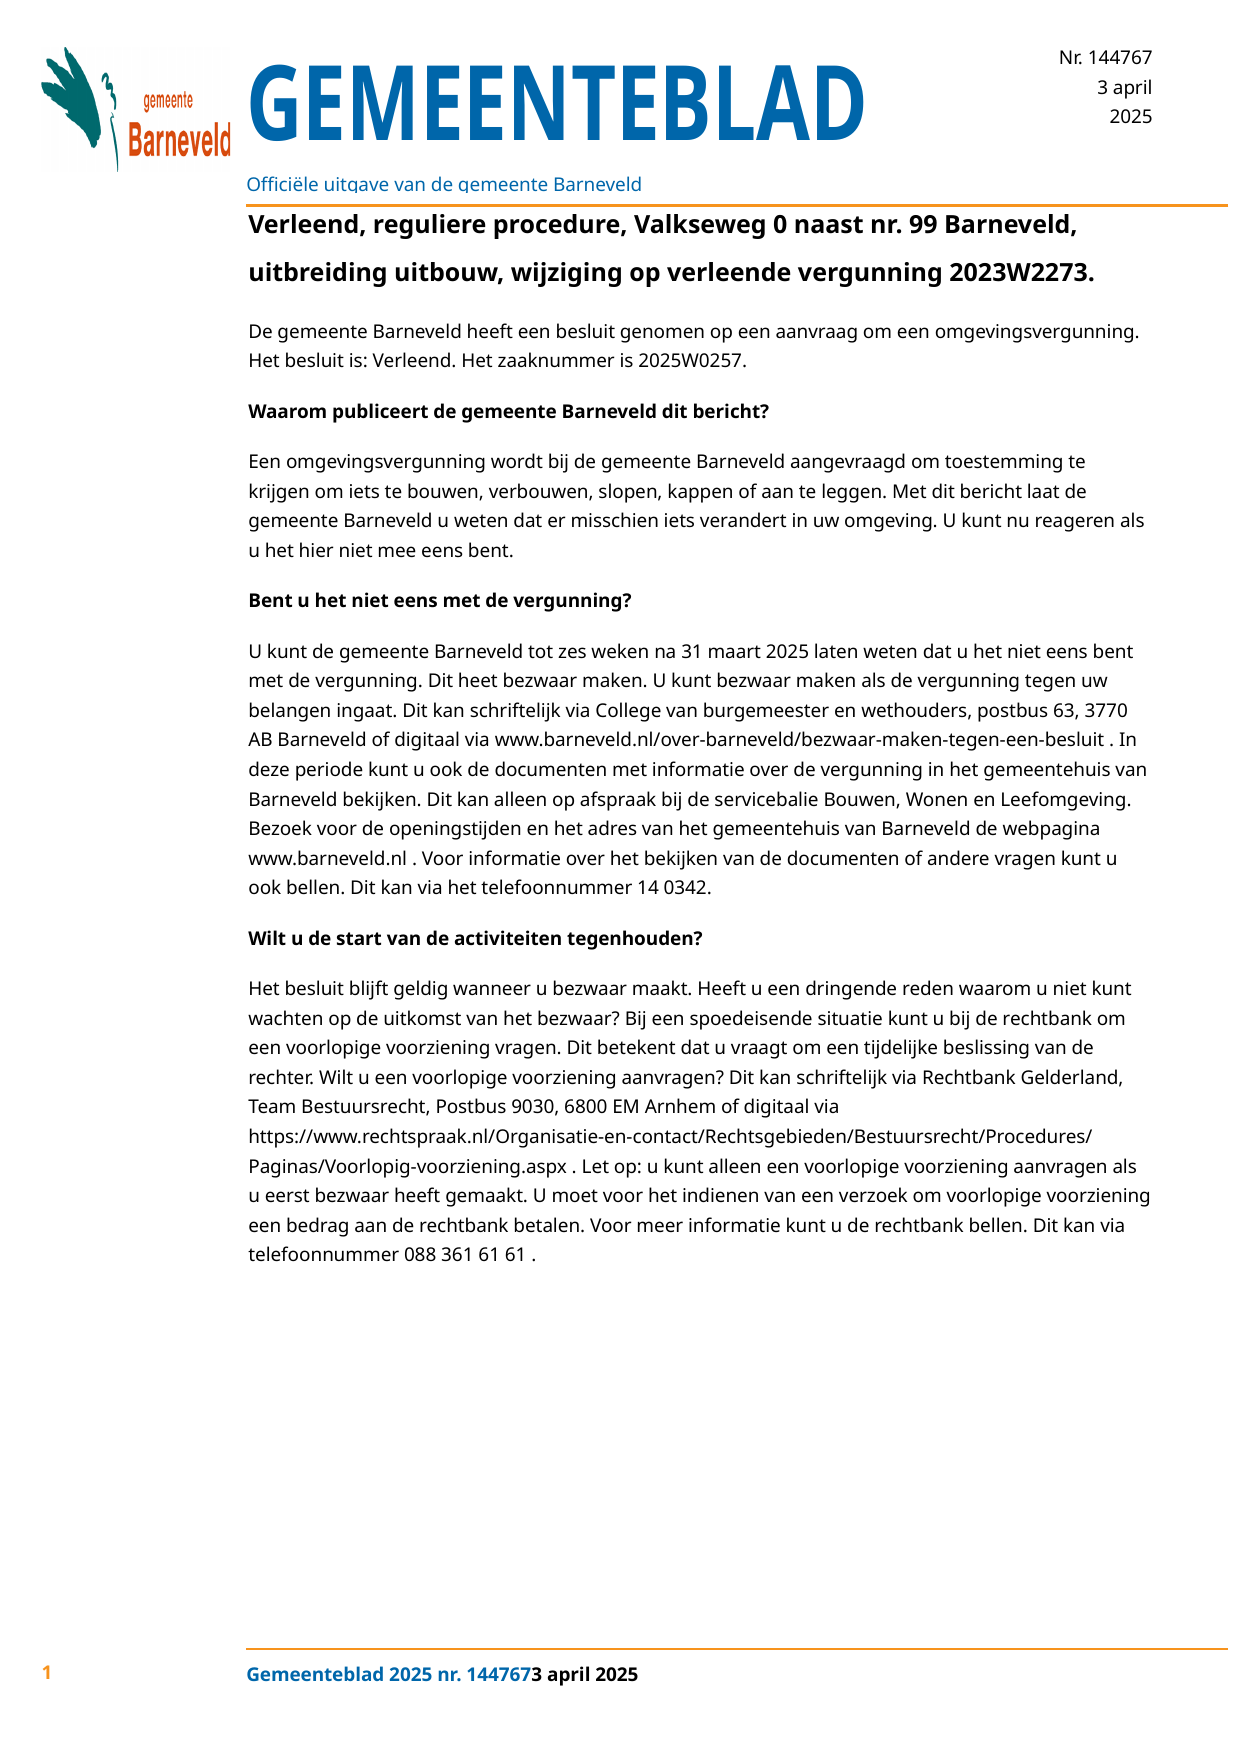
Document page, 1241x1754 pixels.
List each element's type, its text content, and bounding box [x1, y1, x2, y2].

text Een omgevingsvergunning wordt bij de gemeente Barneveld aangevraagd om toestemming te krijgen om iets te bouwen, verbouwen, slopen, kappen of aan te leggen. Met dit bericht laat de gemeente Barneveld u weten dat er misschien iets verandert in uw omgeving. U kunt nu reageren als u het hier niet mee eens bent. [248, 448, 1152, 563]
text Het besluit blijft geldig wanneer u bezwaar maakt. Heeft u een dringende reden waarom u niet kunt wachten op de uitkomst van het bezwaar? Bij een spoedeisende situatie kunt u bij de rechtbank om een voorlopige voorziening vragen. Dit betekent dat u vraagt om een tijdelijke beslissing van de rechter. Wilt u een voorlopige voorziening aanvragen? Dit kan schriftelijk via Rechtbank Gelderland, Team Bestuursrecht, Postbus 9030, 6800 EM Arnhem of digitaal via https://www.rechtspraak.nl/Organisatie-en-contact/Rechtsgebieden/Bestuursrecht/Procedures/Paginas/Voorlopig-voorziening.aspx . Let op: u kunt alleen een voorlopige voorziening aanvragen als u eerst bezwaar heeft gemaakt. U moet voor het indienen van een verzoek om voorlopige voorziening een bedrag aan de rechtbank betalen. Voor meer informatie kunt u de rechtbank bellen. Dit kan via telefoonnummer 088 361 61 61 . [248, 975, 1152, 1267]
text De gemeente Barneveld heeft een besluit genomen op een aanvraag om een omgevingsvergunning. Het besluit is: Verleend. Het zaaknummer is 2025W0257. [248, 318, 1152, 373]
text U kunt de gemeente Barneveld tot zes weken na 31 maart 2025 laten weten dat u het niet eens bent met de vergunning. Dit heet bezwaar maken. U kunt bezwaar maken als de vergunning tegen uw belangen ingaat. Dit kan schriftelijk via College van burgemeester en wethouders, postbus 63, 3770 AB Barneveld of digitaal via www.barneveld.nl/over-barneveld/bezwaar-maken-tegen-een-besluit . In deze periode kunt u ook de documenten met informatie over de vergunning in het gemeentehuis van Barneveld bekijken. Dit kan alleen op afspraak bij de servicebalie Bouwen, Wonen en Leefomgeving. Bezoek voor de openingstijden en het adres van het gemeentehuis van Barneveld de webpagina www.barneveld.nl . Voor informatie over het bekijken van de documenten of andere vragen kunt u ook bellen. Dit kan via het telefoonnummer 14 0342. [248, 638, 1152, 900]
text Wilt u de start van de activiteiten tegenhouden? [248, 925, 1152, 951]
text Verleend, reguliere procedure, Valkseweg 0 naast nr. 99 Barneveld, uitbreiding uitbouw, wijziging op verleende vergunning 2023W2273. [248, 207, 1152, 288]
picture [41, 47, 231, 172]
text Bent u het niet eens met de vergunning? [248, 587, 1152, 613]
text Waarom publiceert de gemeente Barneveld dit bericht? [248, 398, 1152, 424]
